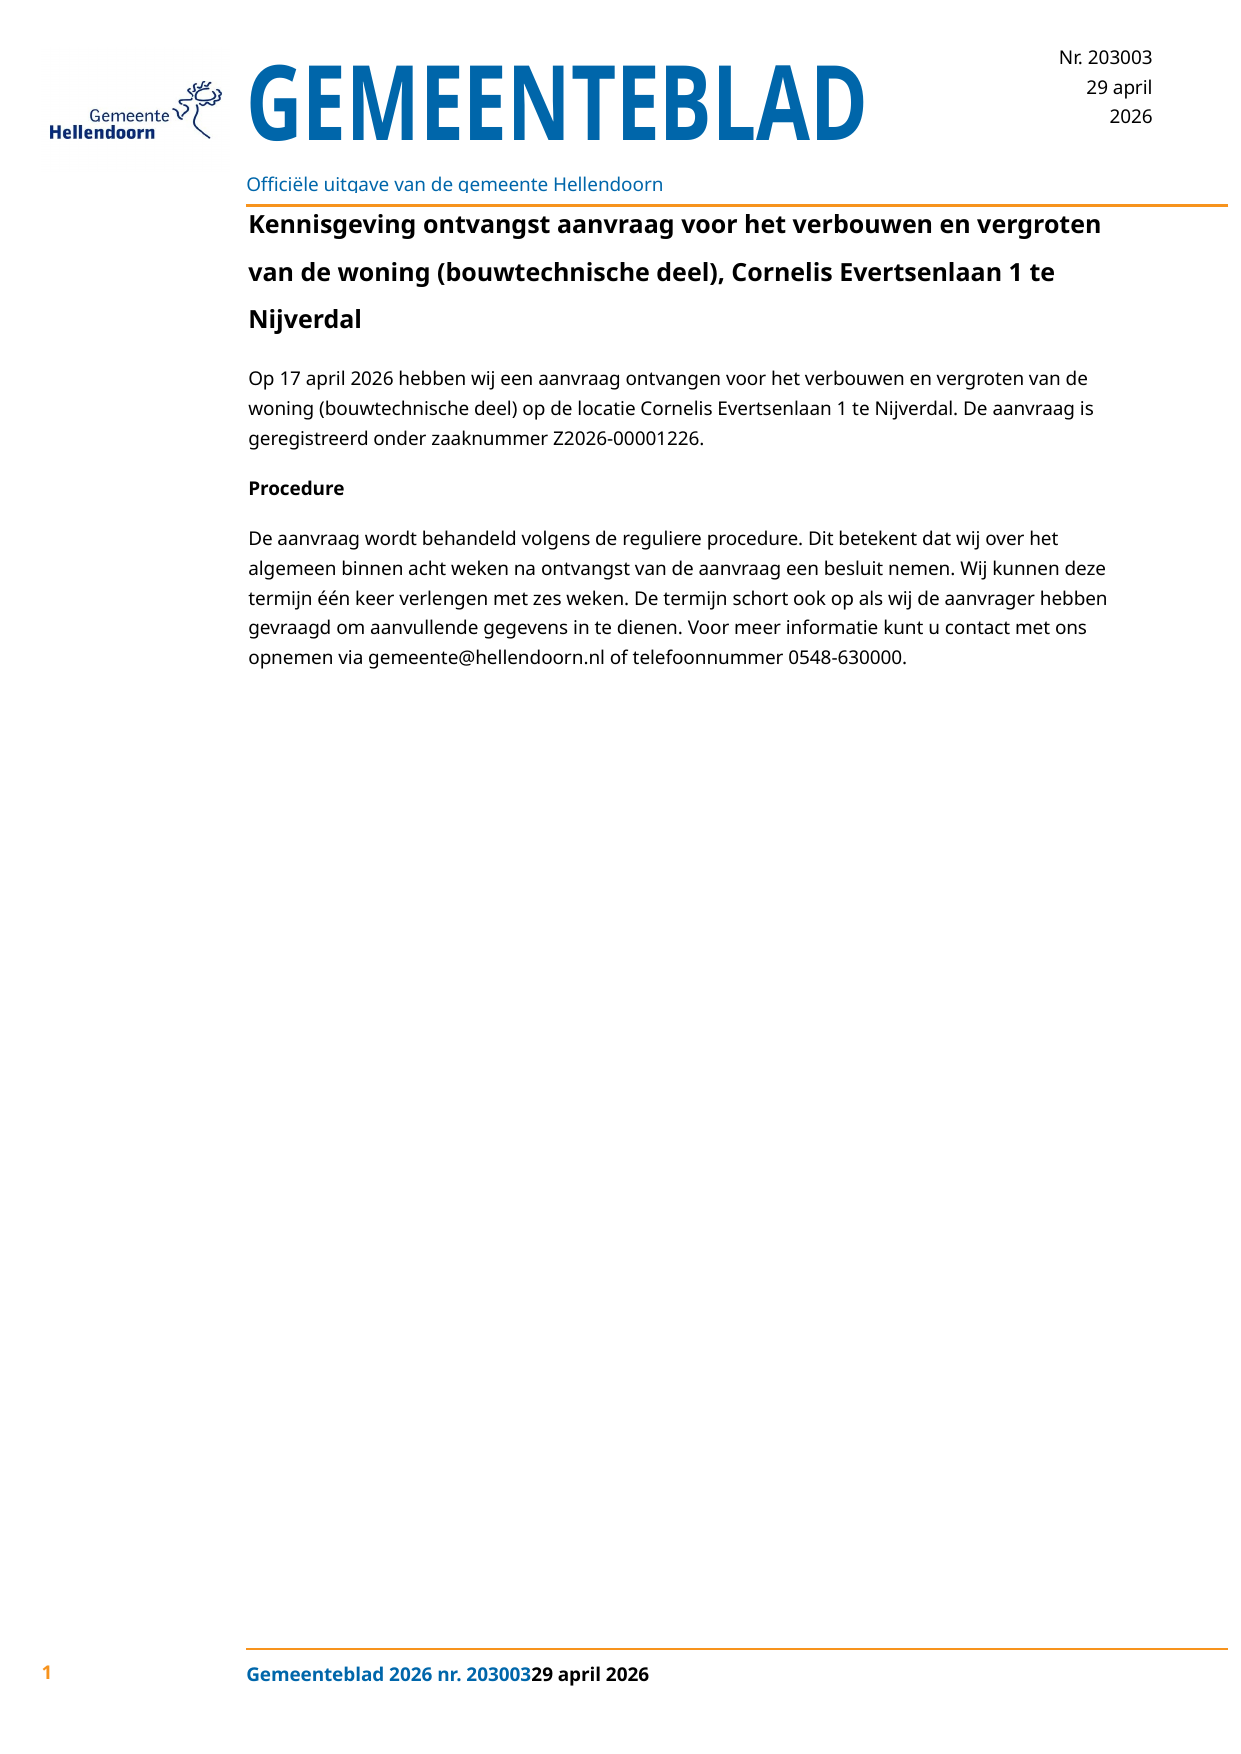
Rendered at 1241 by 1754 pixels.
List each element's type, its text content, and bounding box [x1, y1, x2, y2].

text Op 17 april 2026 hebben wij een aanvraag ontvangen voor het verbouwen en vergroten van de woning (bouwtechnische deel) op de locatie Cornelis Evertsenlaan 1 te Nijverdal. De aanvraag is geregistreerd onder zaaknummer Z2026-00001226. [248, 366, 1152, 450]
text De aanvraag wordt behandeld volgens de reguliere procedure. Dit betekent dat wij over het algemeen binnen acht weken na ontvangst van de aanvraag een besluit nemen. Wij kunnen deze termijn één keer verlengen met zes weken. De termijn schort ook op als wij de aanvrager hebben gevraagd om aanvullende gegevens in te dienen. Voor meer informatie kunt u contact met ons opnemen via gemeente@hellendoorn.nl of telefoonnummer 0548-630000. [248, 526, 1152, 669]
text Kennisgeving ontvangst aanvraag voor het verbouwen en vergroten van de woning (bouwtechnische deel), Cornelis Evertsenlaan 1 te Nijverdal [248, 207, 1152, 336]
picture [41, 47, 231, 172]
text Procedure [248, 475, 1152, 501]
